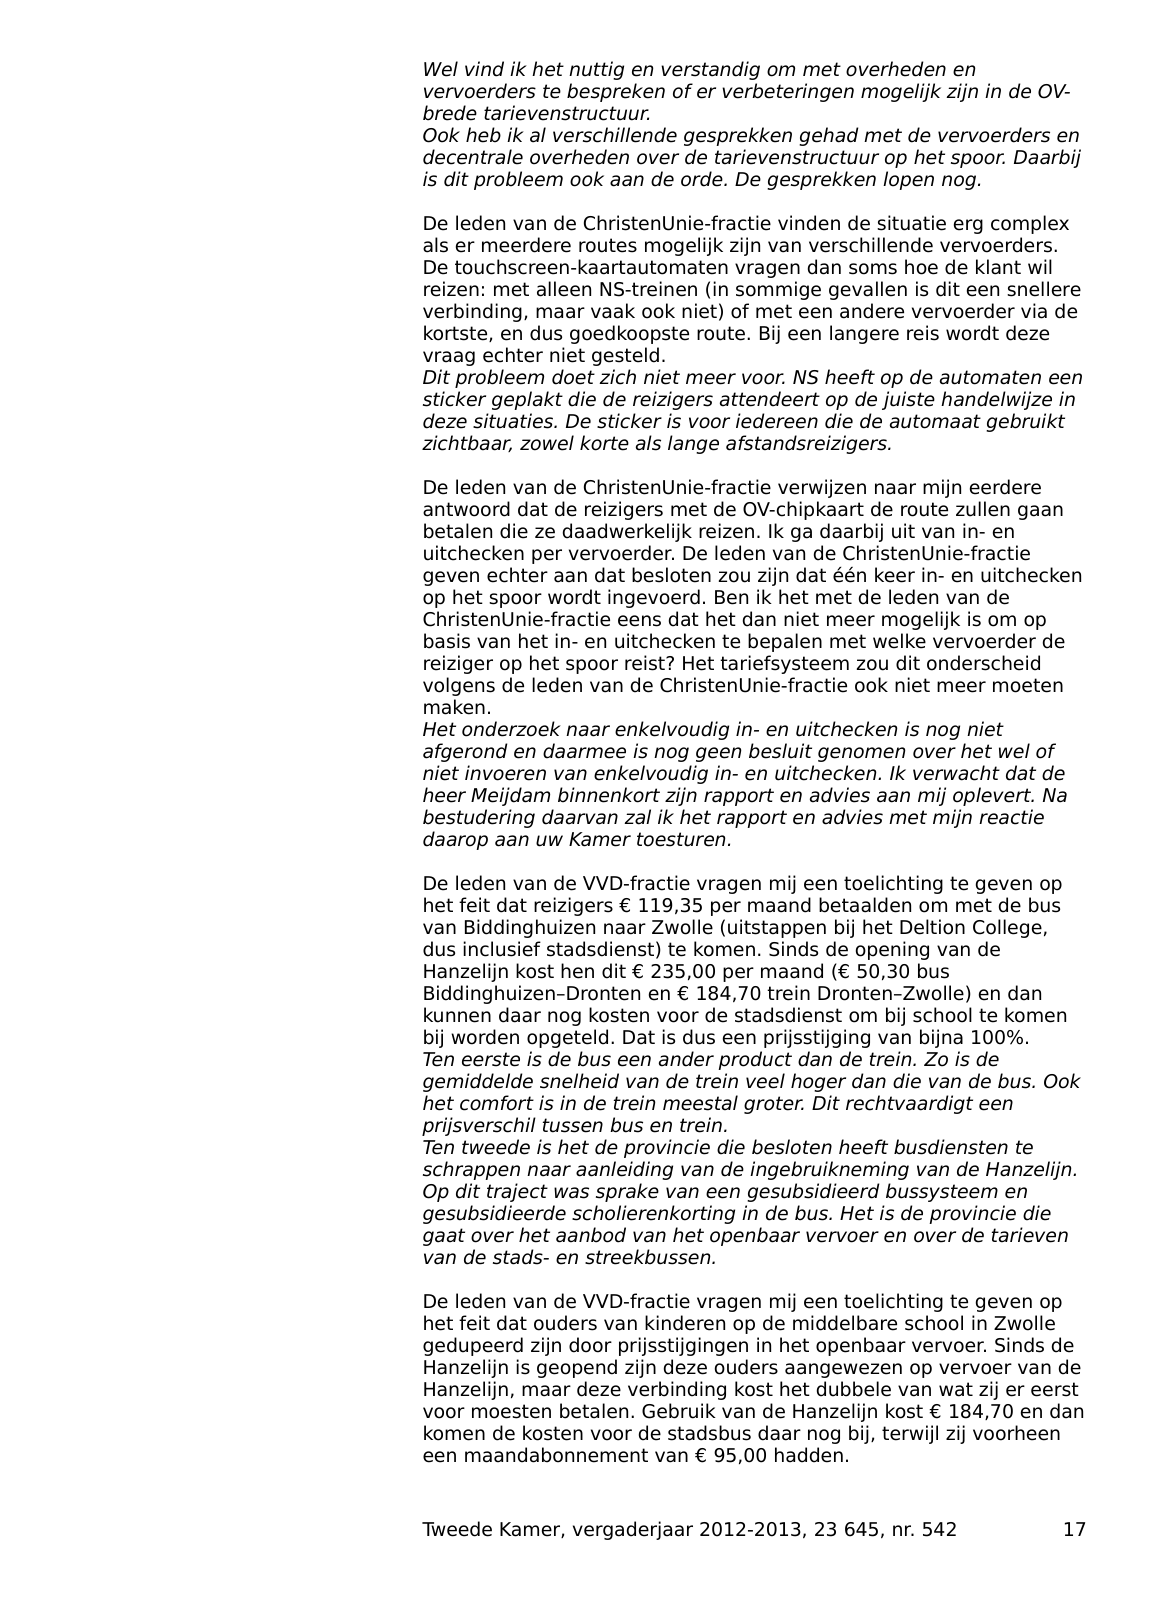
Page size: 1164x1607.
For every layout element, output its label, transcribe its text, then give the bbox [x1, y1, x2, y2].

text Wel vind ik het nuttig en verstandig om met overheden en vervoerders te bespreken of er verbeteringen mogelijk zijn in de OV-brede tarievenstructuur. [422, 59, 1087, 125]
text De leden van de ChristenUnie-fractie vinden de situatie erg complex als er meerdere routes mogelijk zijn van verschillende vervoerders. De touchscreen-kaartautomaten vragen dan soms hoe de klant wil reizen: met alleen NS-treinen (in sommige gevallen is dit een snellere verbinding, maar vaak ook niet) of met een andere vervoerder via de kortste, en dus goedkoopste route. Bij een langere reis wordt deze vraag echter niet gesteld. [422, 213, 1087, 367]
text Ten eerste is de bus een ander product dan de trein. Zo is de gemiddelde snelheid van de trein veel hoger dan die van de bus. Ook het comfort is in de trein meestal groter. Dit rechtvaardigt een prijsverschil tussen bus en trein. [422, 1049, 1087, 1137]
text Dit probleem doet zich niet meer voor. NS heeft op de automaten een sticker geplakt die de reizigers attendeert op de juiste handelwijze in deze situaties. De sticker is voor iedereen die de automaat gebruikt zichtbaar, zowel korte als lange afstandsreizigers. [422, 367, 1087, 455]
text Ook heb ik al verschillende gesprekken gehad met de vervoerders en decentrale overheden over de tarievenstructuur op het spoor. Daarbij is dit probleem ook aan de orde. De gesprekken lopen nog. [422, 125, 1087, 191]
text De leden van de VVD-fractie vragen mij een toelichting te geven op het feit dat reizigers € 119,35 per maand betaalden om met de bus van Biddinghuizen naar Zwolle (uitstappen bij het Deltion College, dus inclusief stadsdienst) te komen. Sinds de opening van de Hanzelijn kost hen dit € 235,00 per maand (€ 50,30 bus Biddinghuizen–Dronten en € 184,70 trein Dronten–Zwolle) en dan kunnen daar nog kosten voor de stadsdienst om bij school te komen bij worden opgeteld. Dat is dus een prijsstijging van bijna 100%. [422, 873, 1087, 1049]
text Ten tweede is het de provincie die besloten heeft busdiensten te schrappen naar aanleiding van de ingebruikneming van de Hanzelijn. Op dit traject was sprake van een gesubsidieerd bussysteem en gesubsidieerde scholierenkorting in de bus. Het is de provincie die gaat over het aanbod van het openbaar vervoer en over de tarieven van de stads- en streekbussen. [422, 1137, 1087, 1268]
text Het onderzoek naar enkelvoudig in- en uitchecken is nog niet afgerond en daarmee is nog geen besluit genomen over het wel of niet invoeren van enkelvoudig in- en uitchecken. Ik verwacht dat de heer Meijdam binnenkort zijn rapport en advies aan mij oplevert. Na bestudering daarvan zal ik het rapport en advies met mijn reactie daarop aan uw Kamer toesturen. [422, 719, 1087, 851]
text De leden van de VVD-fractie vragen mij een toelichting te geven op het feit dat ouders van kinderen op de middelbare school in Zwolle gedupeerd zijn door prijsstijgingen in het openbaar vervoer. Sinds de Hanzelijn is geopend zijn deze ouders aangewezen op vervoer van de Hanzelijn, maar deze verbinding kost het dubbele van wat zij er eerst voor moesten betalen. Gebruik van de Hanzelijn kost € 184,70 en dan komen de kosten voor de stadsbus daar nog bij, terwijl zij voorheen een maandabonnement van € 95,00 hadden. [422, 1291, 1087, 1467]
text De leden van de ChristenUnie-fractie verwijzen naar mijn eerdere antwoord dat de reizigers met de OV-chipkaart de route zullen gaan betalen die ze daadwerkelijk reizen. Ik ga daarbij uit van in- en uitchecken per vervoerder. De leden van de ChristenUnie-fractie geven echter aan dat besloten zou zijn dat één keer in- en uitchecken op het spoor wordt ingevoerd. Ben ik het met de leden van de ChristenUnie-fractie eens dat het dan niet meer mogelijk is om op basis van het in- en uitchecken te bepalen met welke vervoerder de reiziger op het spoor reist? Het tariefsysteem zou dit onderscheid volgens de leden van de ChristenUnie-fractie ook niet meer moeten maken. [422, 477, 1087, 719]
